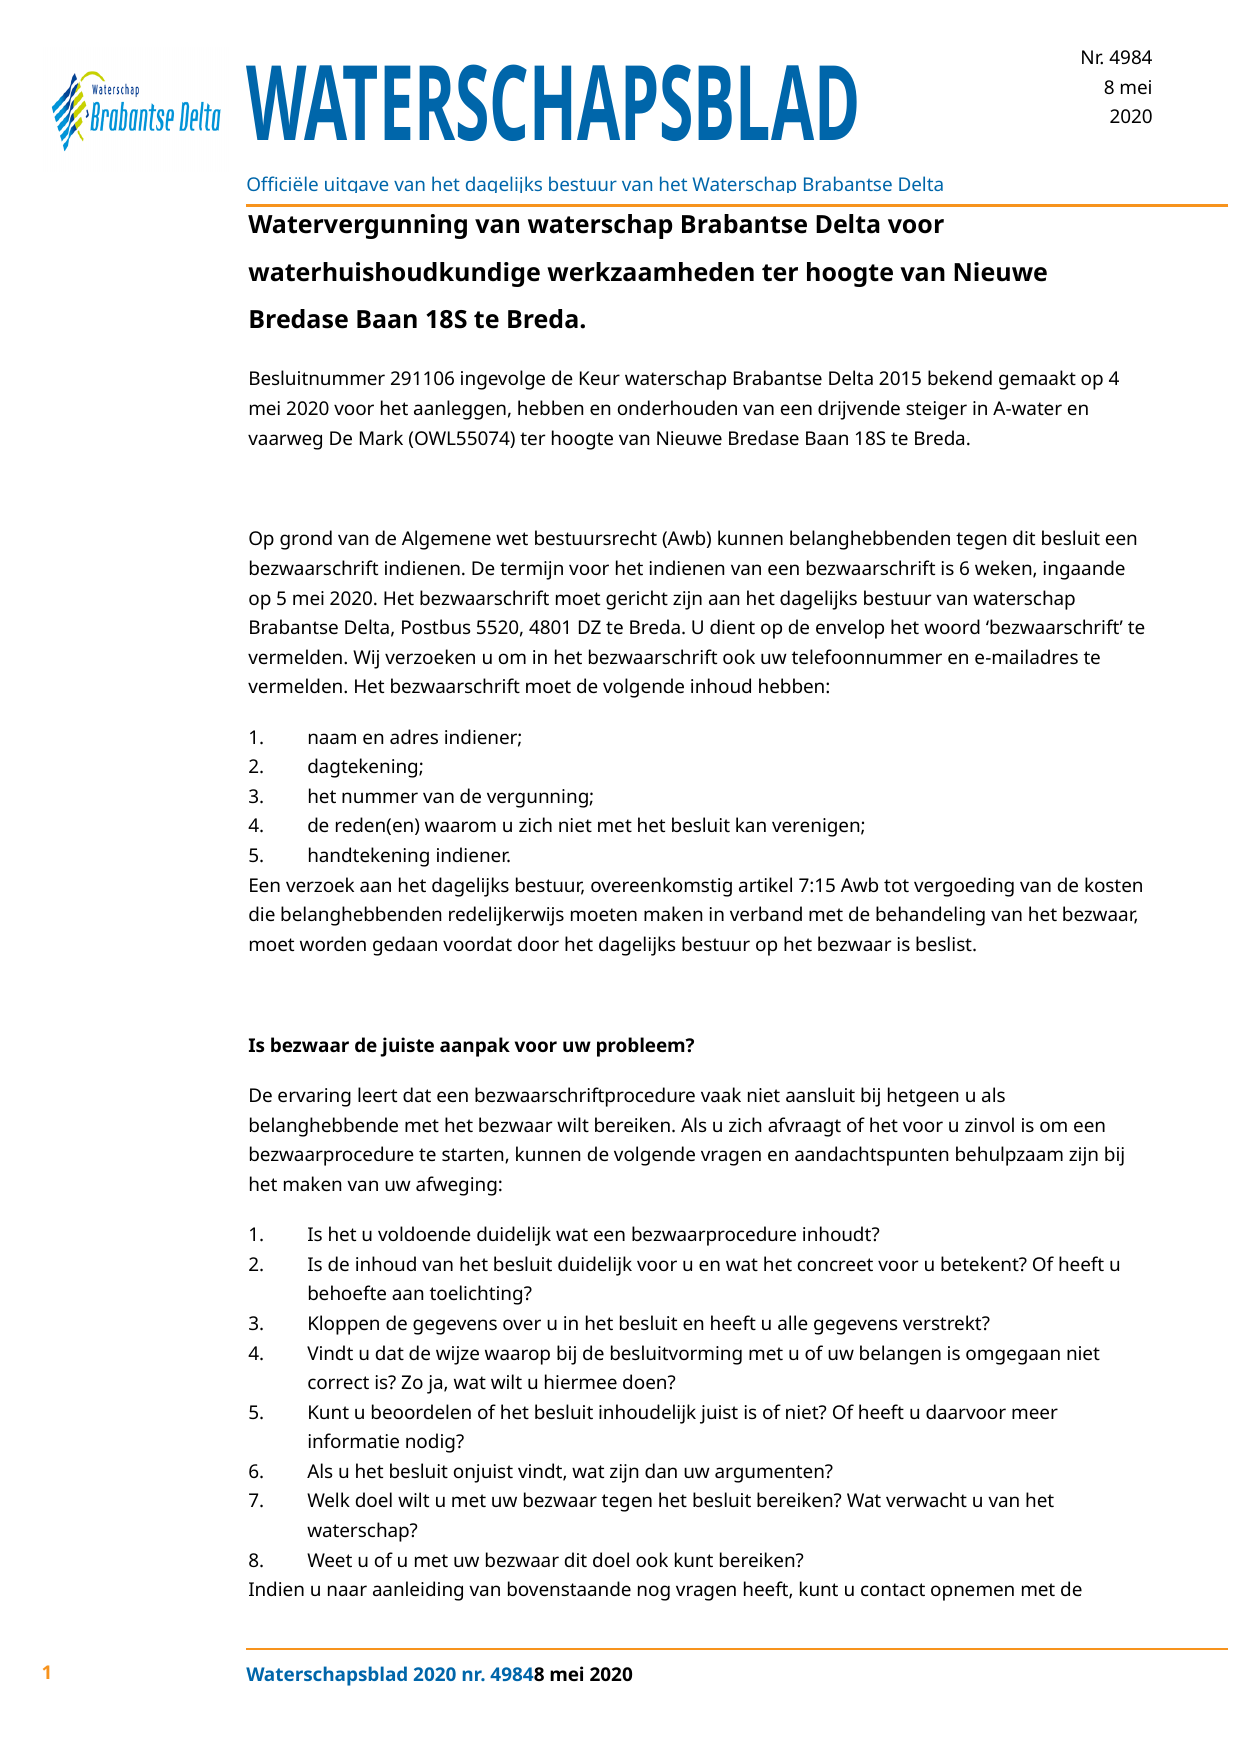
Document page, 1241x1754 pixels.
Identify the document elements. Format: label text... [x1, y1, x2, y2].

list Welk doel wilt u met uw bezwaar tegen het besluit bereiken? Wat verwacht u van het waterschap? [248, 1488, 1152, 1543]
list dagtekening; [248, 753, 1152, 779]
list Vindt u dat de wijze waarop bij de besluitvorming met u of uw belangen is omgegaan niet correct is? Zo ja, wat wilt u hiermee doen? [248, 1340, 1152, 1395]
list de reden(en) waarom u zich niet met het besluit kan verenigen; [248, 813, 1152, 838]
list Kloppen de gegevens over u in het besluit en heeft u alle gegevens verstrekt? [248, 1310, 1152, 1336]
list het nummer van de vergunning; [248, 783, 1152, 809]
text Op grond van de Algemene wet bestuursrecht (Awb) kunnen belanghebbenden tegen dit besluit een bezwaarschrift indienen. De termijn voor het indienen van een bezwaarschrift is 6 weken, ingaande op 5 mei 2020. Het bezwaarschrift moet gericht zijn aan het dagelijks bestuur van waterschap Brabantse Delta, Postbus 5520, 4801 DZ te Breda. U dient op de envelop het woord ‘bezwaarschrift’ te vermelden. Wij verzoeken u om in het bezwaarschrift ook uw telefoonnummer en e‑mailadres te vermelden. Het bezwaarschrift moet de volgende inhoud hebben: [248, 526, 1152, 699]
list handtekening indiener. [248, 842, 1152, 868]
picture [41, 47, 231, 172]
list Weet u of u met uw bezwaar dit doel ook kunt bereiken? [248, 1547, 1152, 1572]
text Is bezwaar de juiste aanpak voor uw probleem? [248, 1032, 1152, 1057]
list naam en adres indiener; [248, 724, 1152, 749]
list Is de inhoud van het besluit duidelijk voor u en wat het concreet voor u betekent? Of heeft u behoefte aan toelichting? [248, 1251, 1152, 1306]
list Kunt u beoordelen of het besluit inhoudelijk juist is of niet? Of heeft u daarvoor meer informatie nodig? [248, 1399, 1152, 1454]
text Watervergunning van waterschap Brabantse Delta voor waterhuishoudkundige werkzaamheden ter hoogte van Nieuwe Bredase Baan 18S te Breda. [248, 207, 1152, 336]
list Als u het besluit onjuist vindt, wat zijn dan uw argumenten? [248, 1458, 1152, 1484]
text De ervaring leert dat een bezwaarschriftprocedure vaak niet aansluit bij hetgeen u als belanghebbende met het bezwaar wilt bereiken. Als u zich afvraagt of het voor u zinvol is om een bezwaarprocedure te starten, kunnen de volgende vragen en aandachtspunten behulpzaam zijn bij het maken van uw afweging: [248, 1082, 1152, 1197]
text Indien u naar aanleiding van bovenstaande nog vragen heeft, kunt u contact opnemen met de [248, 1576, 1152, 1602]
list Is het u voldoende duidelijk wat een bezwaarprocedure inhoudt? [248, 1221, 1152, 1247]
text Besluitnummer 291106 ingevolge de Keur waterschap Brabantse Delta 2015 bekend gemaakt op 4 mei 2020 voor het aanleggen, hebben en onderhouden van een drijvende steiger in A-water en vaarweg De Mark (OWL55074) ter hoogte van Nieuwe Bredase Baan 18S te Breda. [248, 366, 1152, 450]
text Een verzoek aan het dagelijks bestuur, overeenkomstig artikel 7:15 Awb tot vergoeding van de kosten die belanghebbenden redelijkerwijs moeten maken in verband met de behandeling van het bezwaar, moet worden gedaan voordat door het dagelijks bestuur op het bezwaar is beslist. [248, 872, 1152, 957]
